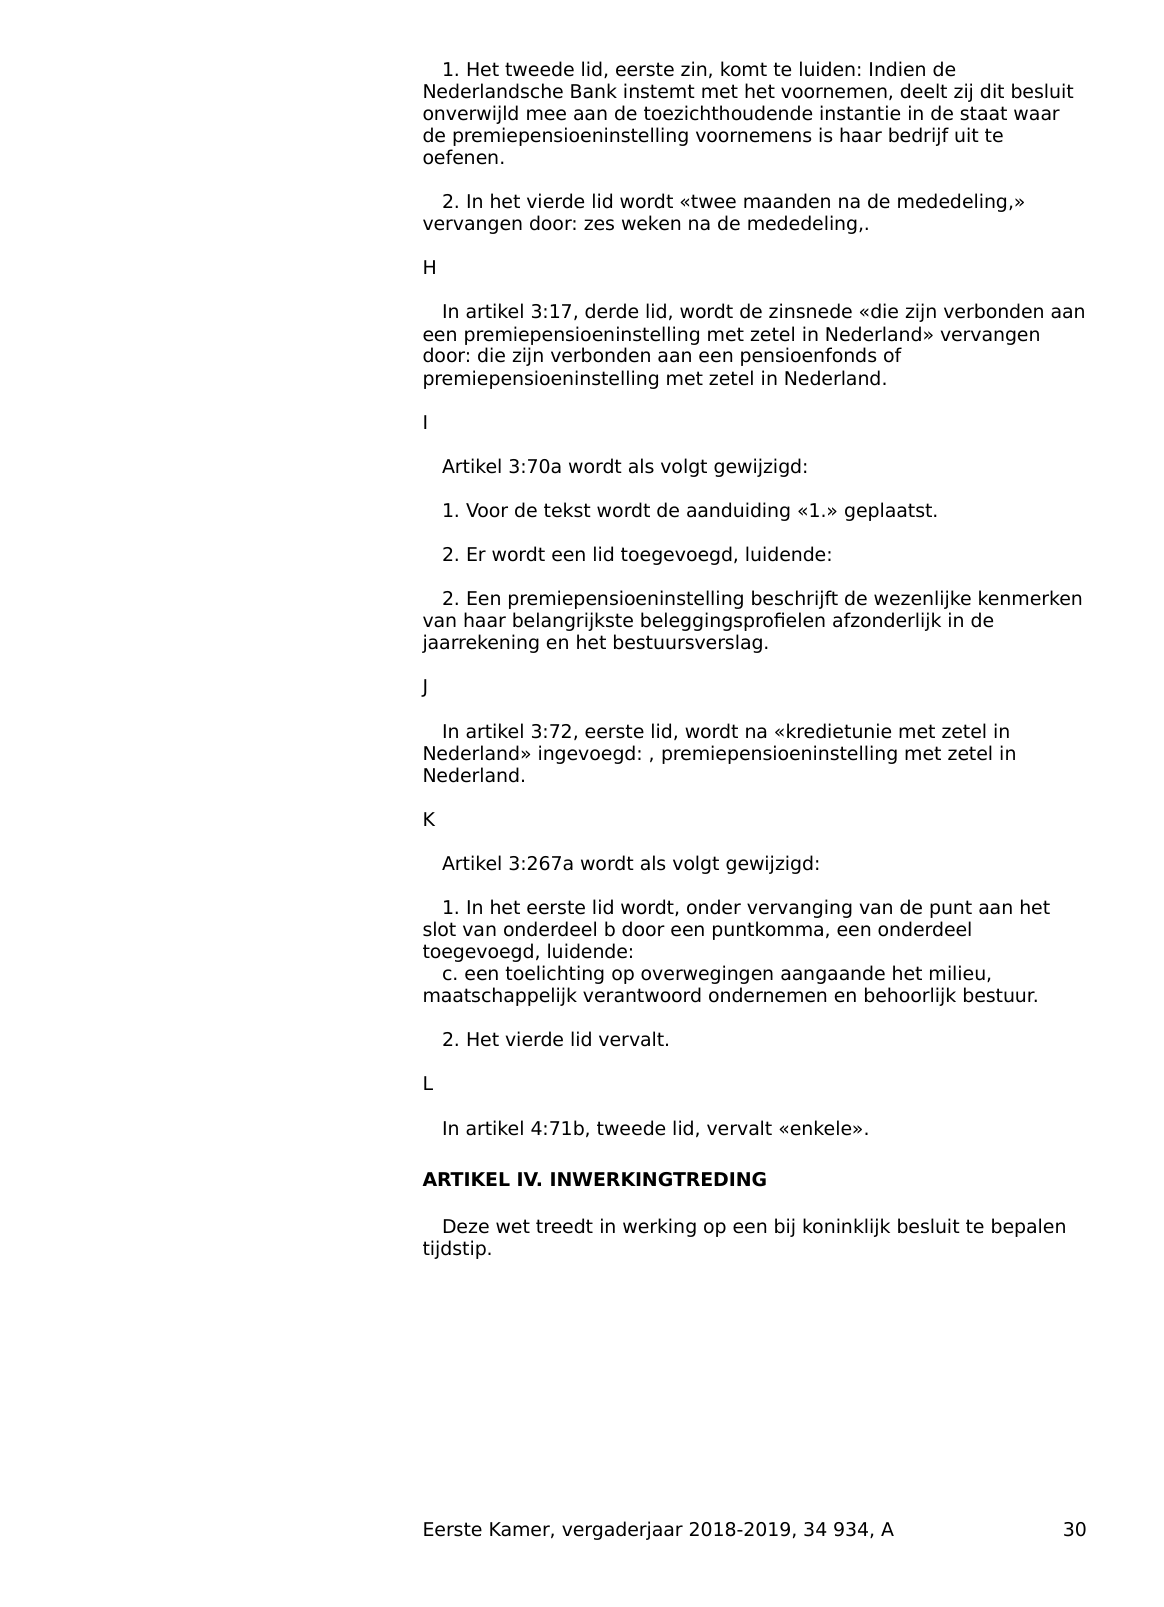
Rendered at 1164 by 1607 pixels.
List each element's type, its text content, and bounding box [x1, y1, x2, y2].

text Artikel 3:267a wordt als volgt gewijzigd: [422, 853, 1087, 875]
text In artikel 3:17, derde lid, wordt de zinsnede «die zijn verbonden aan een premiepensioeninstelling met zetel in Nederland» vervangen door: die zijn verbonden aan een pensioenfonds of premiepensioeninstelling met zetel in Nederland. [422, 301, 1087, 389]
text 1. Voor de tekst wordt de aanduiding «1.» geplaatst. [422, 500, 1087, 522]
text c. een toelichting op overwegingen aangaande het milieu, maatschappelijk verantwoord ondernemen en behoorlijk bestuur. [422, 963, 1087, 1007]
text 1. Het tweede lid, eerste zin, komt te luiden: Indien de Nederlandsche Bank instemt met het voornemen, deelt zij dit besluit onverwijld mee aan de toezichthoudende instantie in de staat waar de premiepensioeninstelling voornemens is haar bedrijf uit te oefenen. [422, 59, 1087, 169]
text K [422, 809, 1087, 831]
text H [422, 257, 1087, 279]
text J [422, 676, 1087, 698]
text Artikel 3:70a wordt als volgt gewijzigd: [422, 456, 1087, 478]
text L [422, 1073, 1087, 1095]
text I [422, 412, 1087, 433]
text 2. Het vierde lid vervalt. [422, 1029, 1087, 1051]
text In artikel 4:71b, tweede lid, vervalt «enkele». [422, 1117, 1087, 1139]
text 1. In het eerste lid wordt, onder vervanging van de punt aan het slot van onderdeel b door een puntkomma, een onderdeel toegevoegd, luidende: [422, 897, 1087, 963]
subtitle ARTIKEL IV. INWERKINGTREDING [422, 1169, 1087, 1191]
text 2. Een premiepensioeninstelling beschrijft de wezenlijke kenmerken van haar belangrijkste beleggingsprofielen afzonderlijk in de jaarrekening en het bestuursverslag. [422, 588, 1087, 654]
text 2. Er wordt een lid toegevoegd, luidende: [422, 544, 1087, 566]
text Deze wet treedt in werking op een bij koninklijk besluit te bepalen tijdstip. [422, 1216, 1087, 1260]
text In artikel 3:72, eerste lid, wordt na «kredietunie met zetel in Nederland» ingevoegd: , premiepensioeninstelling met zetel in Nederland. [422, 721, 1087, 786]
text 2. In het vierde lid wordt «twee maanden na de mededeling,» vervangen door: zes weken na de mededeling,. [422, 191, 1087, 235]
